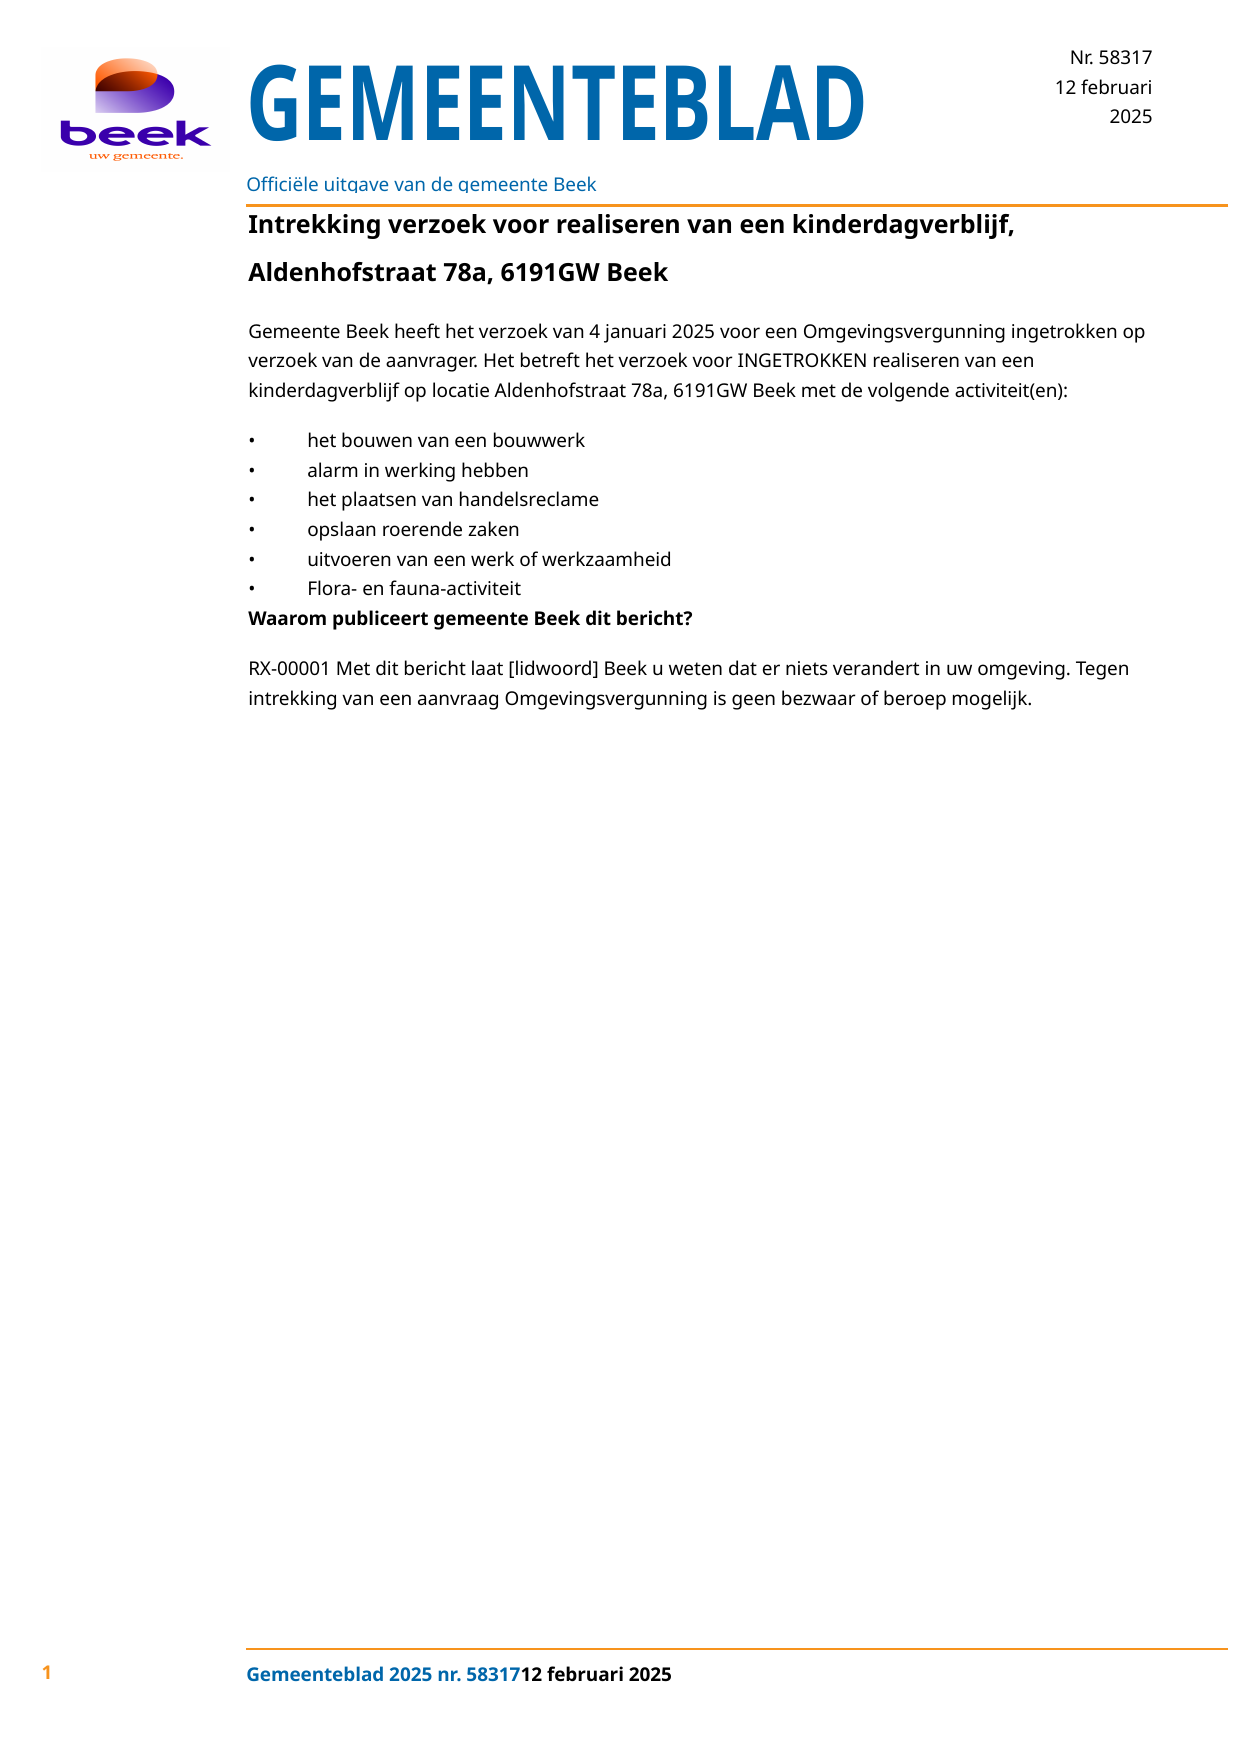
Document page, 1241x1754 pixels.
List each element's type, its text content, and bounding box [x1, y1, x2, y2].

list het bouwen van een bouwwerk [248, 427, 1152, 453]
list Flora- en fauna-activiteit [248, 575, 1152, 601]
text Intrekking verzoek voor realiseren van een kinderdagverblijf, Aldenhofstraat 78a, 6191GW Beek [248, 207, 1152, 288]
list uitvoeren van een werk of werkzaamheid [248, 546, 1152, 572]
list opslaan roerende zaken [248, 516, 1152, 542]
list alarm in werking hebben [248, 457, 1152, 483]
text RX-00001 Met dit bericht laat [lidwoord] Beek u weten dat er niets verandert in uw omgeving. Tegen intrekking van een aanvraag Omgevingsvergunning is geen bezwaar of beroep mogelijk. [248, 655, 1152, 711]
picture [41, 47, 231, 172]
list het plaatsen van handelsreclame [248, 487, 1152, 512]
text Waarom publiceert gemeente Beek dit bericht? [248, 605, 1152, 631]
text Gemeente Beek heeft het verzoek van 4 januari 2025 voor een Omgevingsvergunning ingetrokken op verzoek van de aanvrager. Het betreft het verzoek voor INGETROKKEN realiseren van een kinderdagverblijf op locatie Aldenhofstraat 78a, 6191GW Beek met de volgende activiteit(en): [248, 318, 1152, 403]
